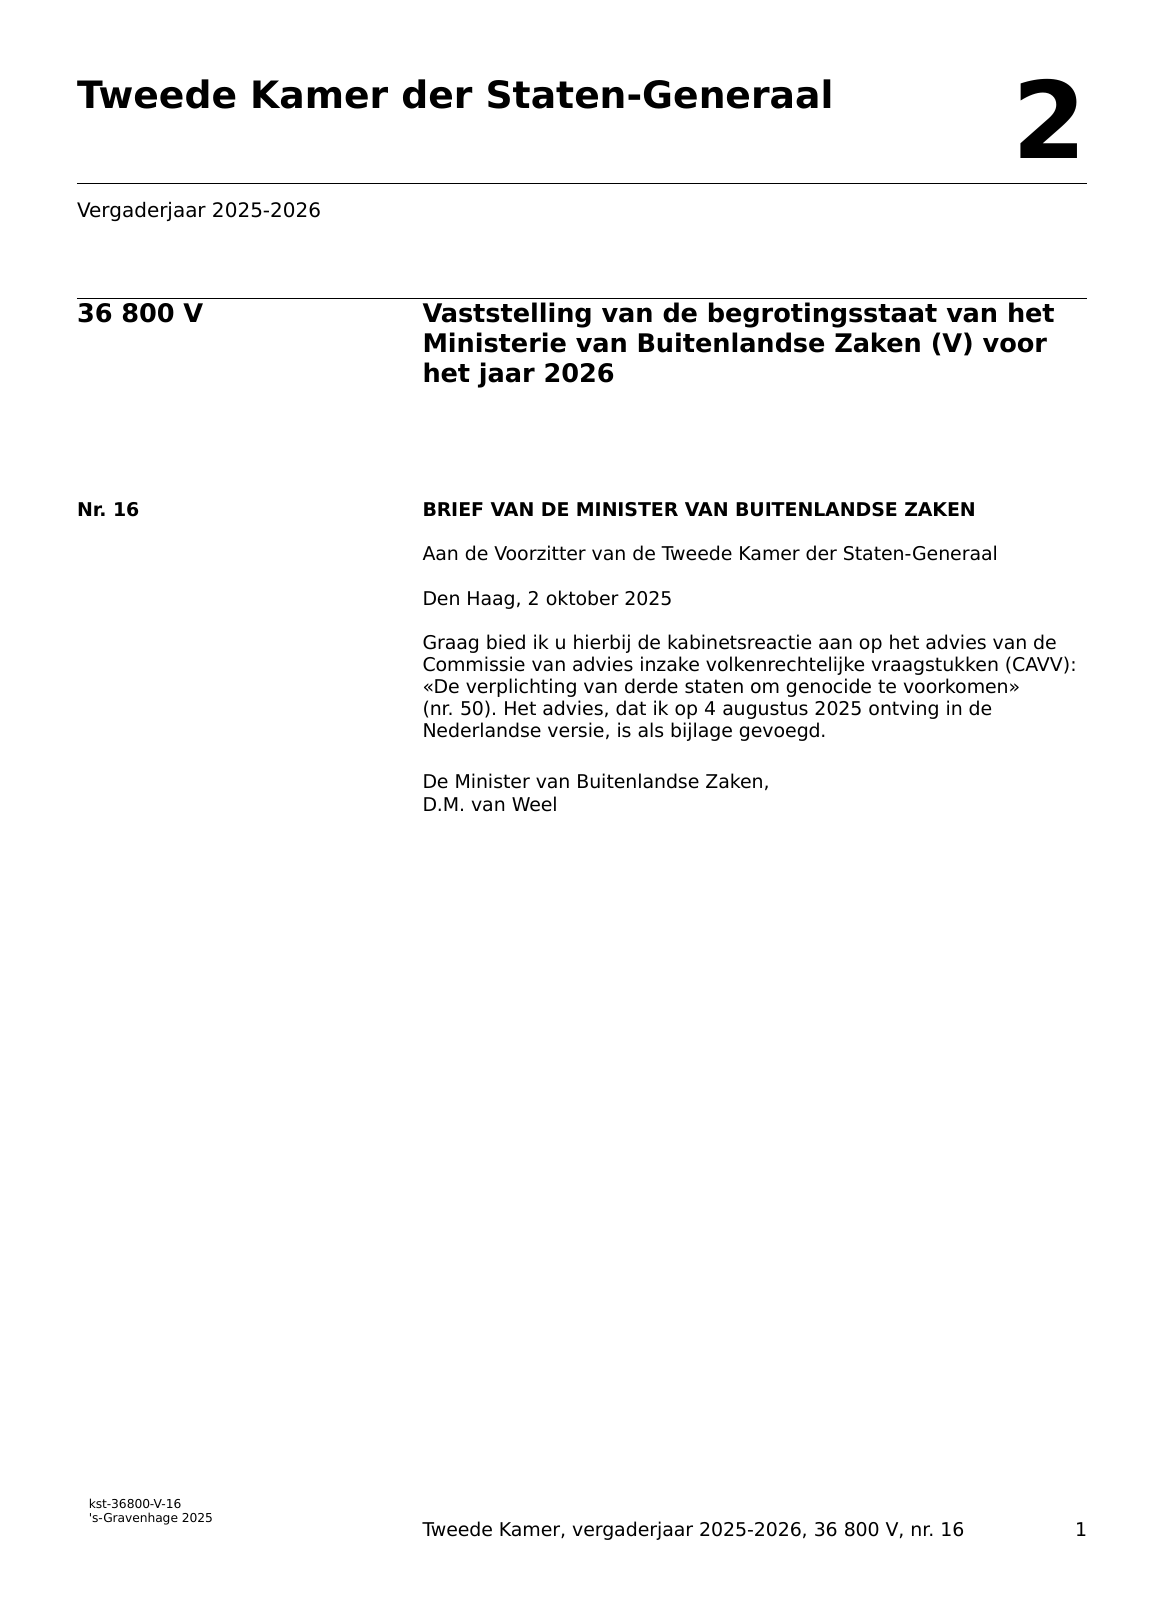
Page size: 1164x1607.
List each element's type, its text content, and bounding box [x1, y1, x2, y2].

text Den Haag, 2 oktober 2025 [422, 587, 1087, 609]
text Aan de Voorzitter van de Tweede Kamer der Staten-Generaal [422, 543, 1087, 565]
table_cell Vergaderjaar 2025-2026 [77, 184, 1087, 298]
table_header Tweede Kamer der Staten-Generaal [77, 59, 886, 183]
text 's-Gravenhage 2025 [88, 1511, 323, 1525]
text Graag bied ik u hierbij de kabinetsreactie aan op het advies van de Commissie van advies inzake volkenrechtelijke vraagstukken (CAVV): «De verplichting van derde staten om genocide te voorkomen» (nr. 50). Het advies, dat ik op 4 augustus 2025 ontving in de Nederlandse versie, is als bijlage gevoegd. [422, 632, 1087, 741]
table_header 2 [886, 59, 1087, 183]
text kst-36800-V-16 [88, 1497, 323, 1511]
subtitle 36 800 V Vaststelling van de begrotingsstaat van het Ministerie van Buitenlandse Zaken (V) voor het jaar 2026 [77, 299, 1087, 388]
subtitle Nr. 16 BRIEF VAN DE MINISTER VAN BUITENLANDSE ZAKEN [77, 499, 1087, 521]
text De Minister van Buitenlandse Zaken, D.M. van Weel [422, 771, 1087, 815]
